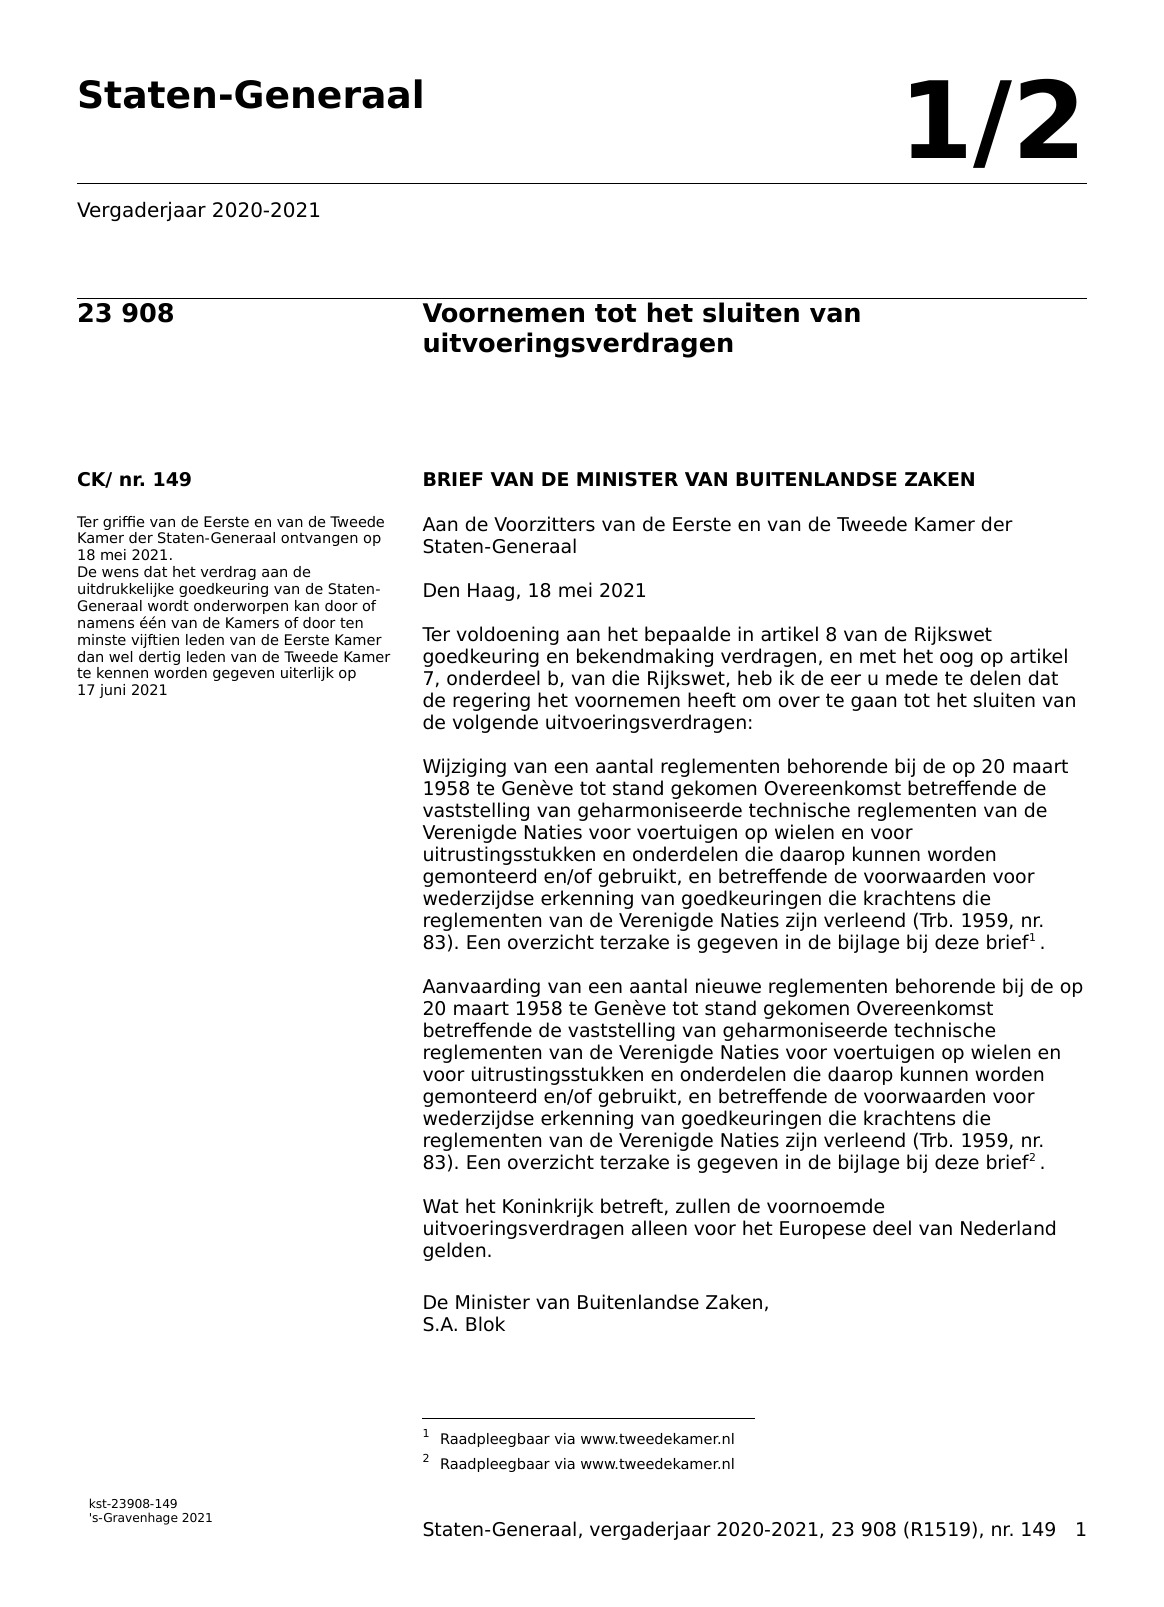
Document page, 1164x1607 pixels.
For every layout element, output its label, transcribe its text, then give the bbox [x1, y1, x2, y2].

text Ter griffie van de Eerste en van de Tweede Kamer der Staten-Generaal ontvangen op 18 mei 2021. [77, 513, 399, 564]
text Aan de Voorzitters van de Eerste en van de Tweede Kamer der Staten-Generaal [422, 513, 1087, 557]
text Den Haag, 18 mei 2021 [422, 580, 1087, 602]
table_cell Vergaderjaar 2020-2021 [77, 184, 1087, 298]
text Wat het Koninkrijk betreft, zullen de voornoemde uitvoeringsverdragen alleen voor het Europese deel van Nederland gelden. [422, 1196, 1087, 1262]
subtitle CK/ nr. 149 BRIEF VAN DE MINISTER VAN BUITENLANDSE ZAKEN [77, 469, 1087, 491]
text De Minister van Buitenlandse Zaken, S.A. Blok [422, 1292, 1087, 1336]
text kst-23908-149 [88, 1497, 323, 1511]
text Raadpleegbaar via www.tweedekamer.nl [422, 1452, 1087, 1474]
text Ter voldoening aan het bepaalde in artikel 8 van de Rijkswet goedkeuring en bekendmaking verdragen, en met het oog op artikel 7, onderdeel b, van die Rijkswet, heb ik de eer u mede te delen dat de regering het voornemen heeft om over te gaan tot het sluiten van de volgende uitvoeringsverdragen: [422, 624, 1087, 734]
text 's-Gravenhage 2021 [88, 1511, 323, 1525]
subtitle 23 908 Voornemen tot het sluiten van uitvoeringsverdragen [77, 299, 1087, 358]
table_header 1/2 [886, 59, 1087, 183]
text De wens dat het verdrag aan de uitdrukkelijke goedkeuring van de Staten-Generaal wordt onderworpen kan door of namens één van de Kamers of door ten minste vijftien leden van de Eerste Kamer dan wel dertig leden van de Tweede Kamer te kennen worden gegeven uiterlijk op 17 juni 2021 [77, 564, 399, 699]
table_header Staten-Generaal [77, 59, 886, 183]
text Wijziging van een aantal reglementen behorende bij de op 20 maart 1958 te Genève tot stand gekomen Overeenkomst betreffende de vaststelling van geharmoniseerde technische reglementen van de Verenigde Naties voor voertuigen op wielen en voor uitrustingsstukken en onderdelen die daarop kunnen worden gemonteerd en/of gebruikt, en betreffende de voorwaarden voor wederzijdse erkenning van goedkeuringen die krachtens die reglementen van de Verenigde Naties zijn verleend (Trb. 1959, nr. 83). Een overzicht terzake is gegeven in de bijlage bij deze brief. [422, 756, 1087, 954]
text Aanvaarding van een aantal nieuwe reglementen behorende bij de op 20 maart 1958 te Genève tot stand gekomen Overeenkomst betreffende de vaststelling van geharmoniseerde technische reglementen van de Verenigde Naties voor voertuigen op wielen en voor uitrustingsstukken en onderdelen die daarop kunnen worden gemonteerd en/of gebruikt, en betreffende de voorwaarden voor wederzijdse erkenning van goedkeuringen die krachtens die reglementen van de Verenigde Naties zijn verleend (Trb. 1959, nr. 83). Een overzicht terzake is gegeven in de bijlage bij deze brief. [422, 976, 1087, 1174]
text Raadpleegbaar via www.tweedekamer.nl [422, 1427, 1087, 1449]
